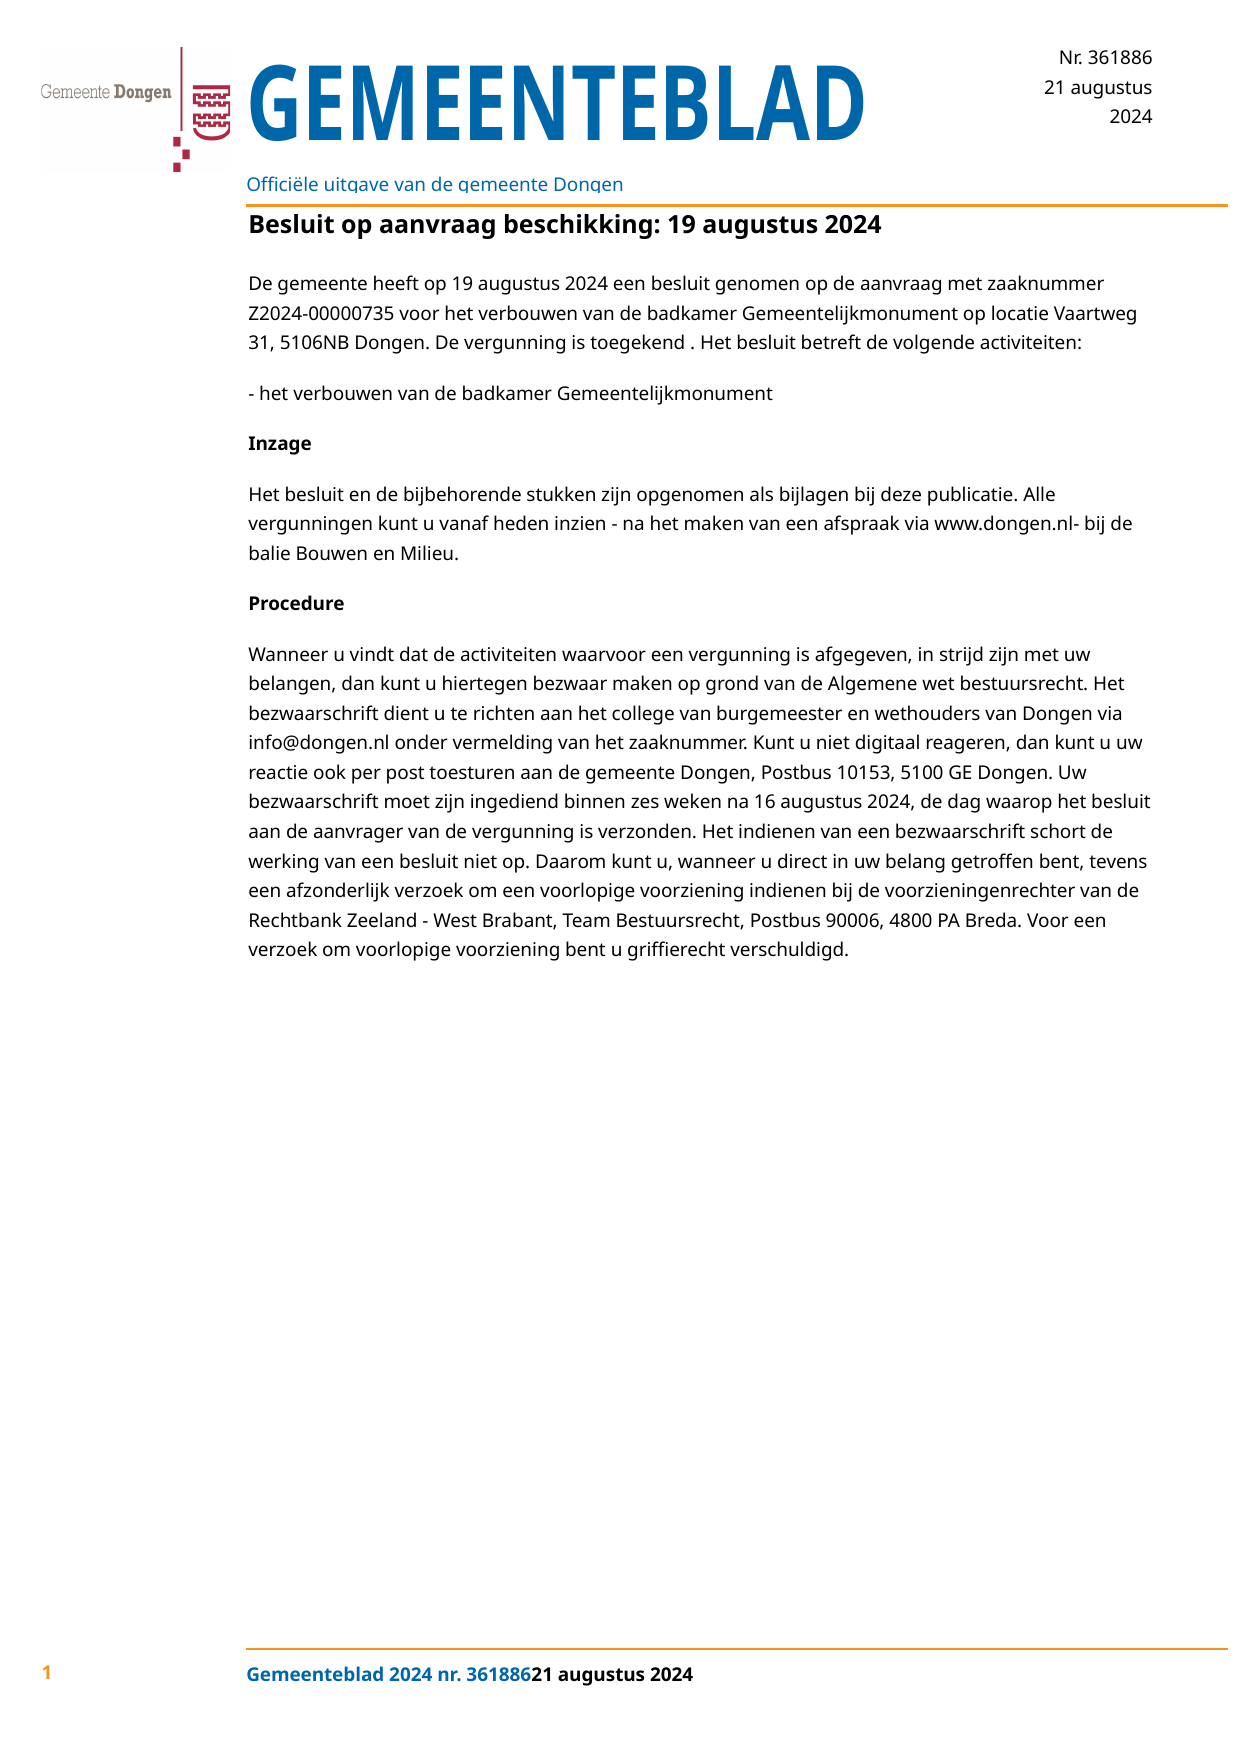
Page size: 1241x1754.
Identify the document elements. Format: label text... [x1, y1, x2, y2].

text Procedure [248, 590, 1152, 616]
text De gemeente heeft op 19 augustus 2024 een besluit genomen op de aanvraag met zaaknummer Z2024-00000735 voor het verbouwen van de badkamer Gemeentelijkmonument op locatie Vaartweg 31, 5106NB Dongen. De vergunning is toegekend . Het besluit betreft de volgende activiteiten: [248, 270, 1152, 355]
text Besluit op aanvraag beschikking: 19 augustus 2024 [248, 207, 1152, 241]
picture [41, 47, 231, 172]
text - het verbouwen van de badkamer Gemeentelijkmonument [248, 380, 1152, 406]
text Het besluit en de bijbehorende stukken zijn opgenomen als bijlagen bij deze publicatie. Alle vergunningen kunt u vanaf heden inzien - na het maken van een afspraak via www.dongen.nl- bij de balie Bouwen en Milieu. [248, 481, 1152, 566]
text Wanneer u vindt dat de activiteiten waarvoor een vergunning is afgegeven, in strijd zijn met uw belangen, dan kunt u hiertegen bezwaar maken op grond van de Algemene wet bestuursrecht. Het bezwaarschrift dient u te richten aan het college van burgemeester en wethouders van Dongen via info@dongen.nl onder vermelding van het zaaknummer. Kunt u niet digitaal reageren, dan kunt u uw reactie ook per post toesturen aan de gemeente Dongen, Postbus 10153, 5100 GE Dongen. Uw bezwaarschrift moet zijn ingediend binnen zes weken na 16 augustus 2024, de dag waarop het besluit aan de aanvrager van de vergunning is verzonden. Het indienen van een bezwaarschrift schort de werking van een besluit niet op. Daarom kunt u, wanneer u direct in uw belang getroffen bent, tevens een afzonderlijk verzoek om een voorlopige voorziening indienen bij de voorzieningenrechter van de Rechtbank Zeeland - West Brabant, Team Bestuursrecht, Postbus 90006, 4800 PA Breda. Voor een verzoek om voorlopige voorziening bent u griffierecht verschuldigd. [248, 641, 1152, 962]
text Inzage [248, 430, 1152, 456]
